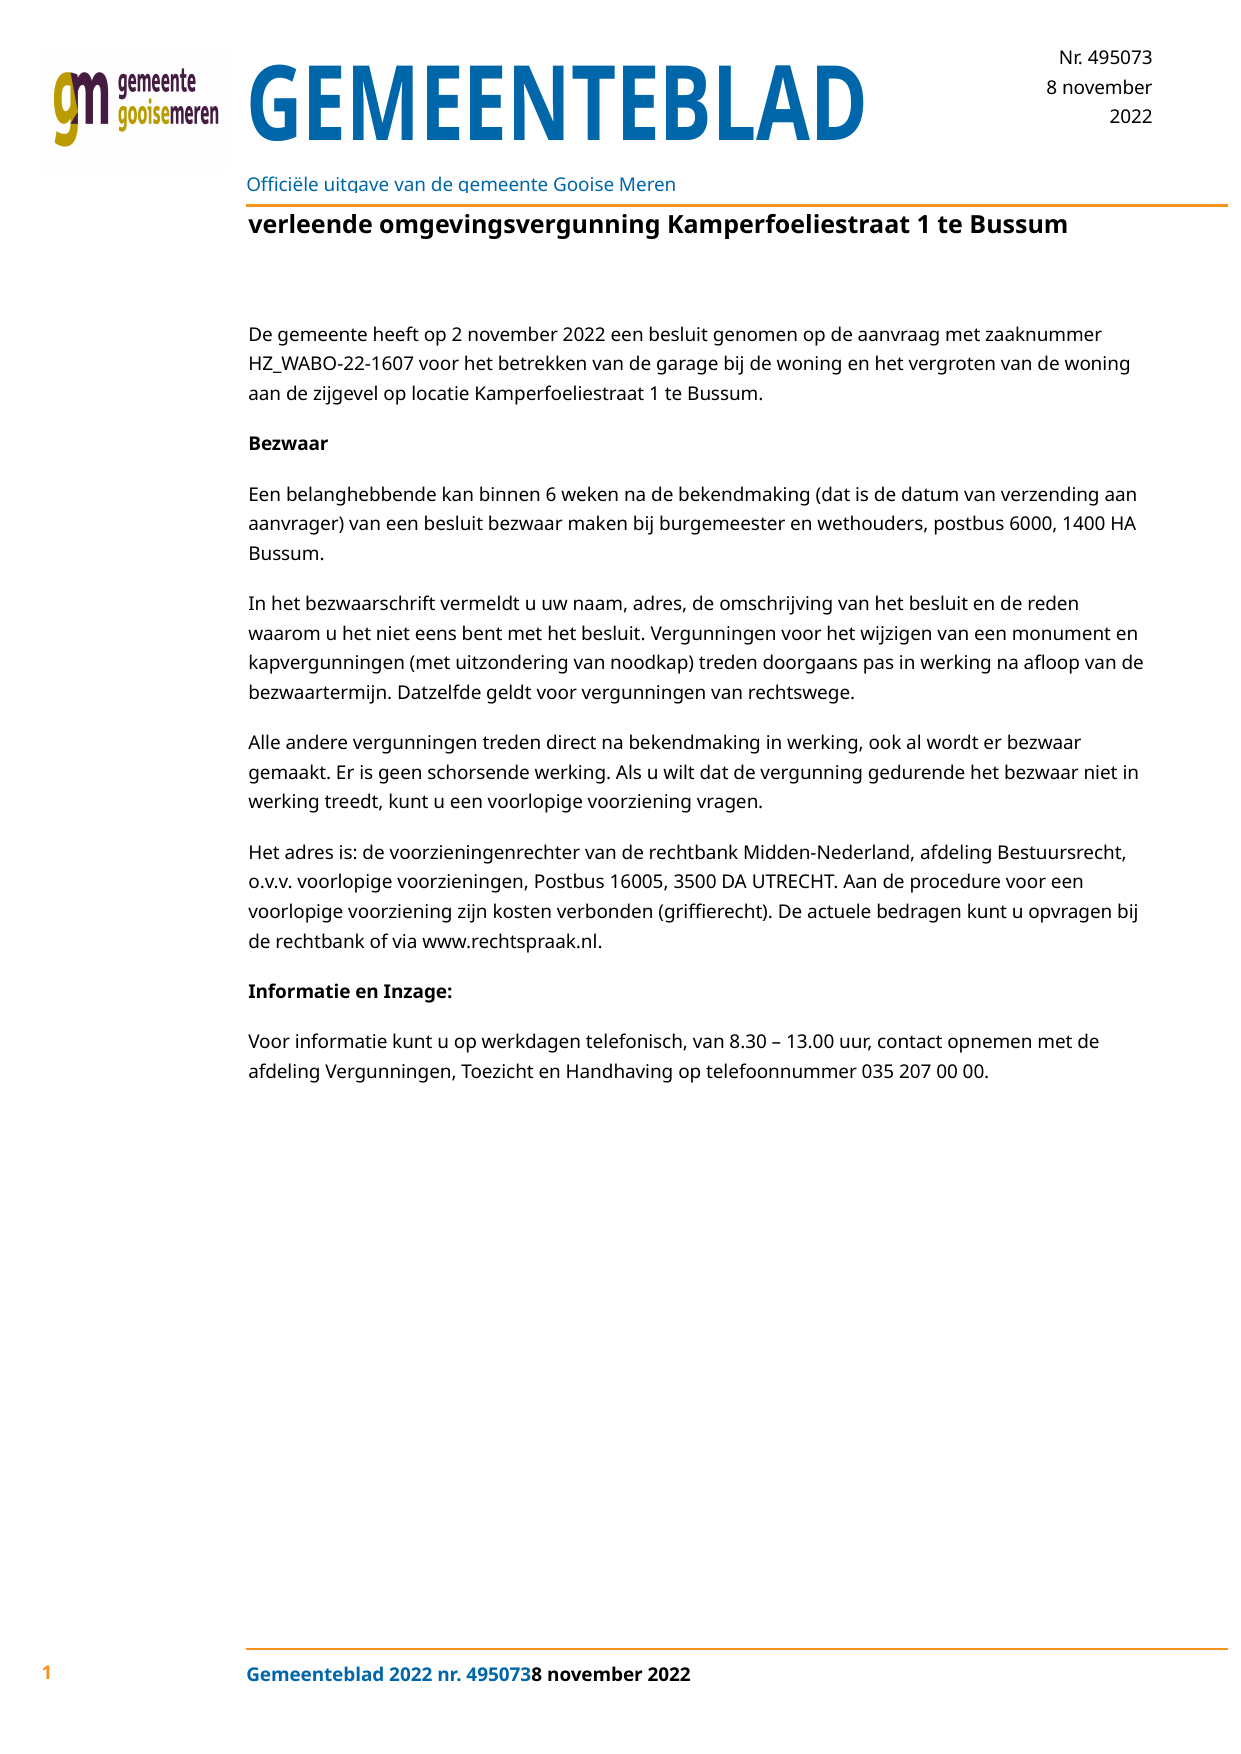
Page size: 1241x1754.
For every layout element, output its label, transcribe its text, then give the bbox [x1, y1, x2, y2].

text De gemeente heeft op 2 november 2022 een besluit genomen op de aanvraag met zaaknummer HZ_WABO-22-1607 voor het betrekken van de garage bij de woning en het vergroten van de woning aan de zijgevel op locatie Kamperfoeliestraat 1 te Bussum. [248, 321, 1152, 406]
text verleende omgevingsvergunning Kamperfoeliestraat 1 te Bussum [248, 207, 1152, 241]
text Alle andere vergunningen treden direct na bekendmaking in werking, ook al wordt er bezwaar gemaakt. Er is geen schorsende werking. Als u wilt dat de vergunning gedurende het bezwaar niet in werking treedt, kunt u een voorlopige voorziening vragen. [248, 729, 1152, 814]
text Voor informatie kunt u op werkdagen telefonisch, van 8.30 – 13.00 uur, contact opnemen met de afdeling Vergunningen, Toezicht en Handhaving op telefoonnummer 035 207 00 00. [248, 1029, 1152, 1084]
text Bezwaar [248, 430, 1152, 456]
text Een belanghebbende kan binnen 6 weken na de bekendmaking (dat is de datum van verzending aan aanvrager) van een besluit bezwaar maken bij burgemeester en wethouders, postbus 6000, 1400 HA Bussum. [248, 481, 1152, 566]
picture [41, 47, 231, 172]
text In het bezwaarschrift vermeldt u uw naam, adres, de omschrijving van het besluit en de reden waarom u het niet eens bent met het besluit. Vergunningen voor het wijzigen van een monument en kapvergunningen (met uitzondering van noodkap) treden doorgaans pas in werking na afloop van de bezwaartermijn. Datzelfde geldt voor vergunningen van rechtswege. [248, 590, 1152, 705]
text Het adres is: de voorzieningenrechter van de rechtbank Midden-Nederland, afdeling Bestuursrecht, o.v.v. voorlopige voorzieningen, Postbus 16005, 3500 DA UTRECHT. Aan de procedure voor een voorlopige voorziening zijn kosten verbonden (griffierecht). De actuele bedragen kunt u opvragen bij de rechtbank of via www.rechtspraak.nl. [248, 839, 1152, 953]
text Informatie en Inzage: [248, 978, 1152, 1004]
